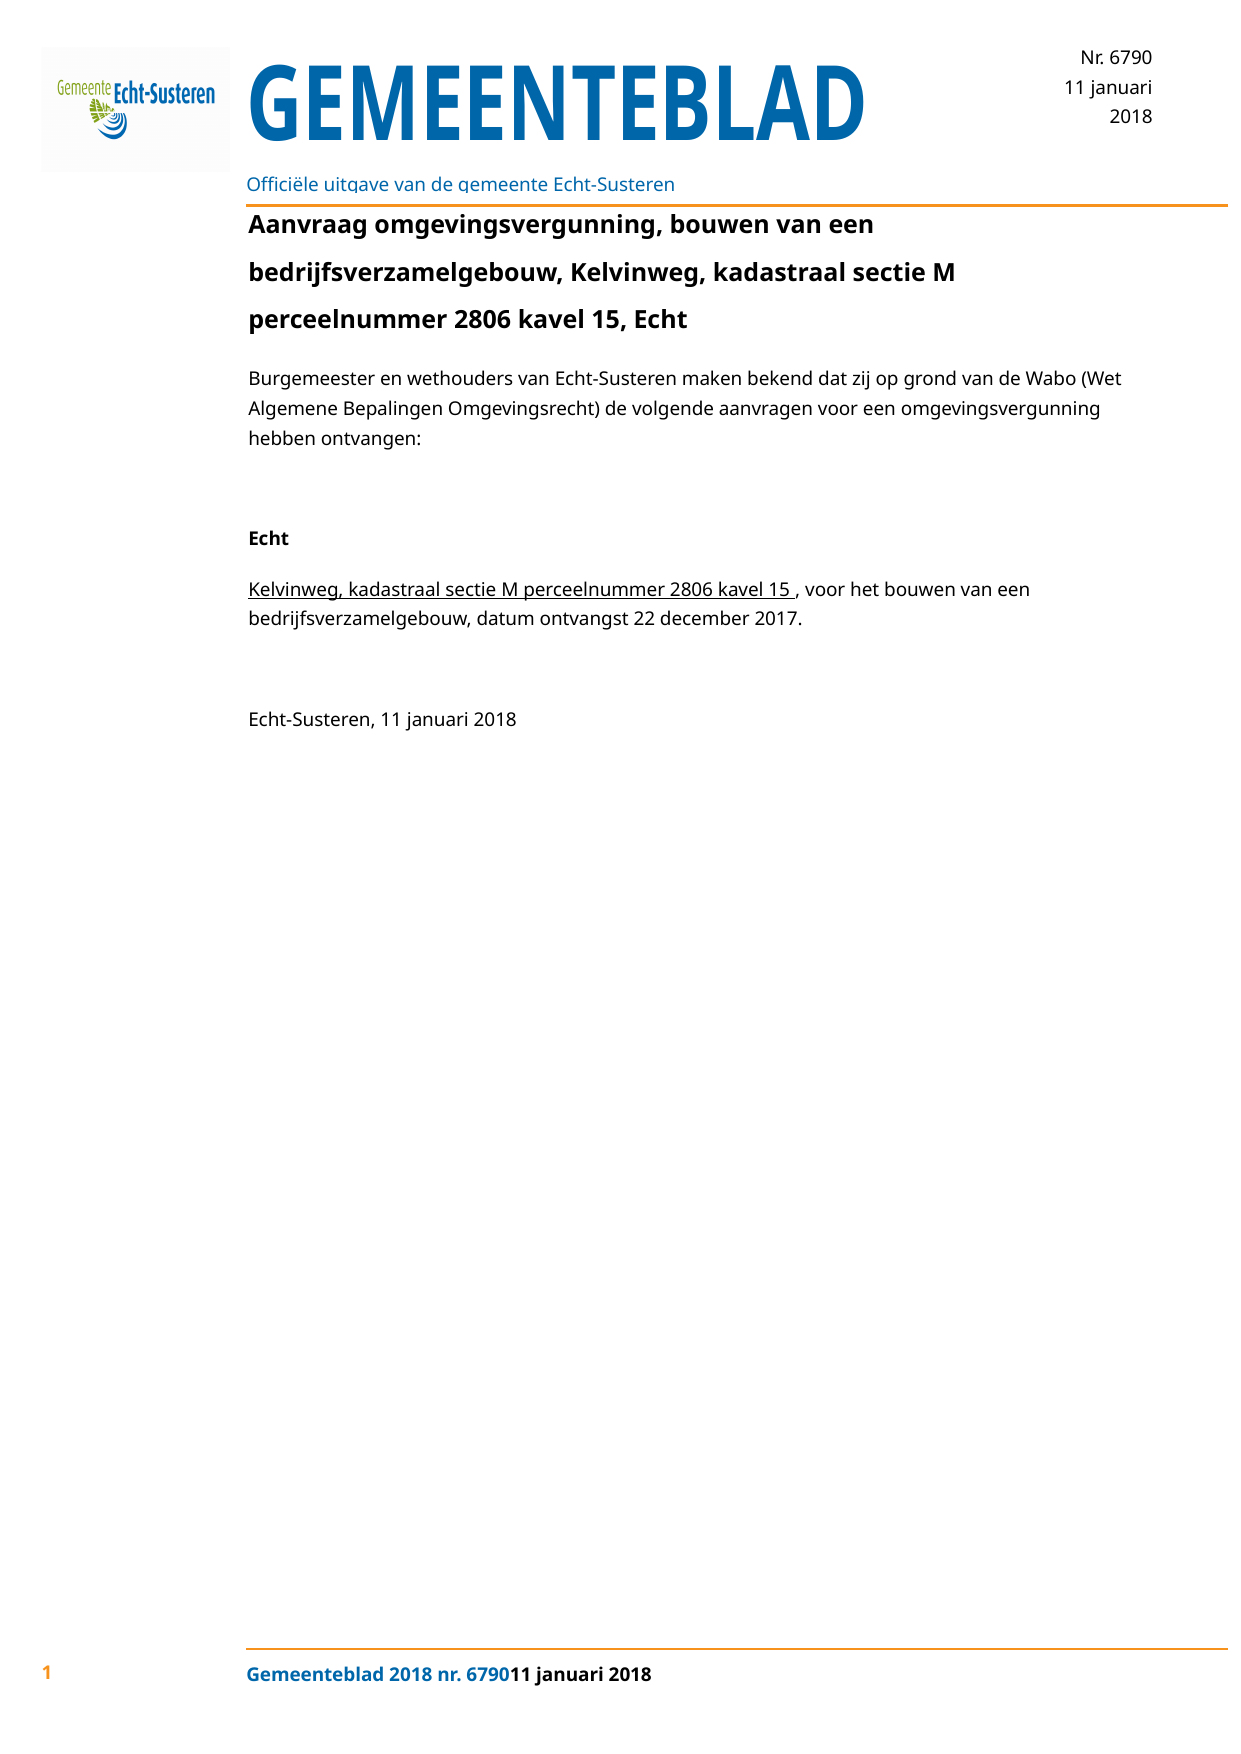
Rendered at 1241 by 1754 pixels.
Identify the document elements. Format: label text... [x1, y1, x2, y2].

text Echt-Susteren, 11 januari 2018 [248, 706, 1152, 732]
text Echt [248, 526, 1152, 551]
text Aanvraag omgevingsvergunning, bouwen van een bedrijfsverzamelgebouw, Kelvinweg, kadastraal sectie M perceelnummer 2806 kavel 15, Echt [248, 207, 1152, 336]
text Burgemeester en wethouders van Echt-Susteren maken bekend dat zij op grond van de Wabo (Wet Algemene Bepalingen Omgevingsrecht) de volgende aanvragen voor een omgevingsvergunning hebben ontvangen: [248, 366, 1152, 450]
text Kelvinweg, kadastraal sectie M perceelnummer 2806 kavel 15 , voor het bouwen van een bedrijfsverzamelgebouw, datum ontvangst 22 december 2017. [248, 576, 1152, 631]
picture [41, 47, 231, 172]
